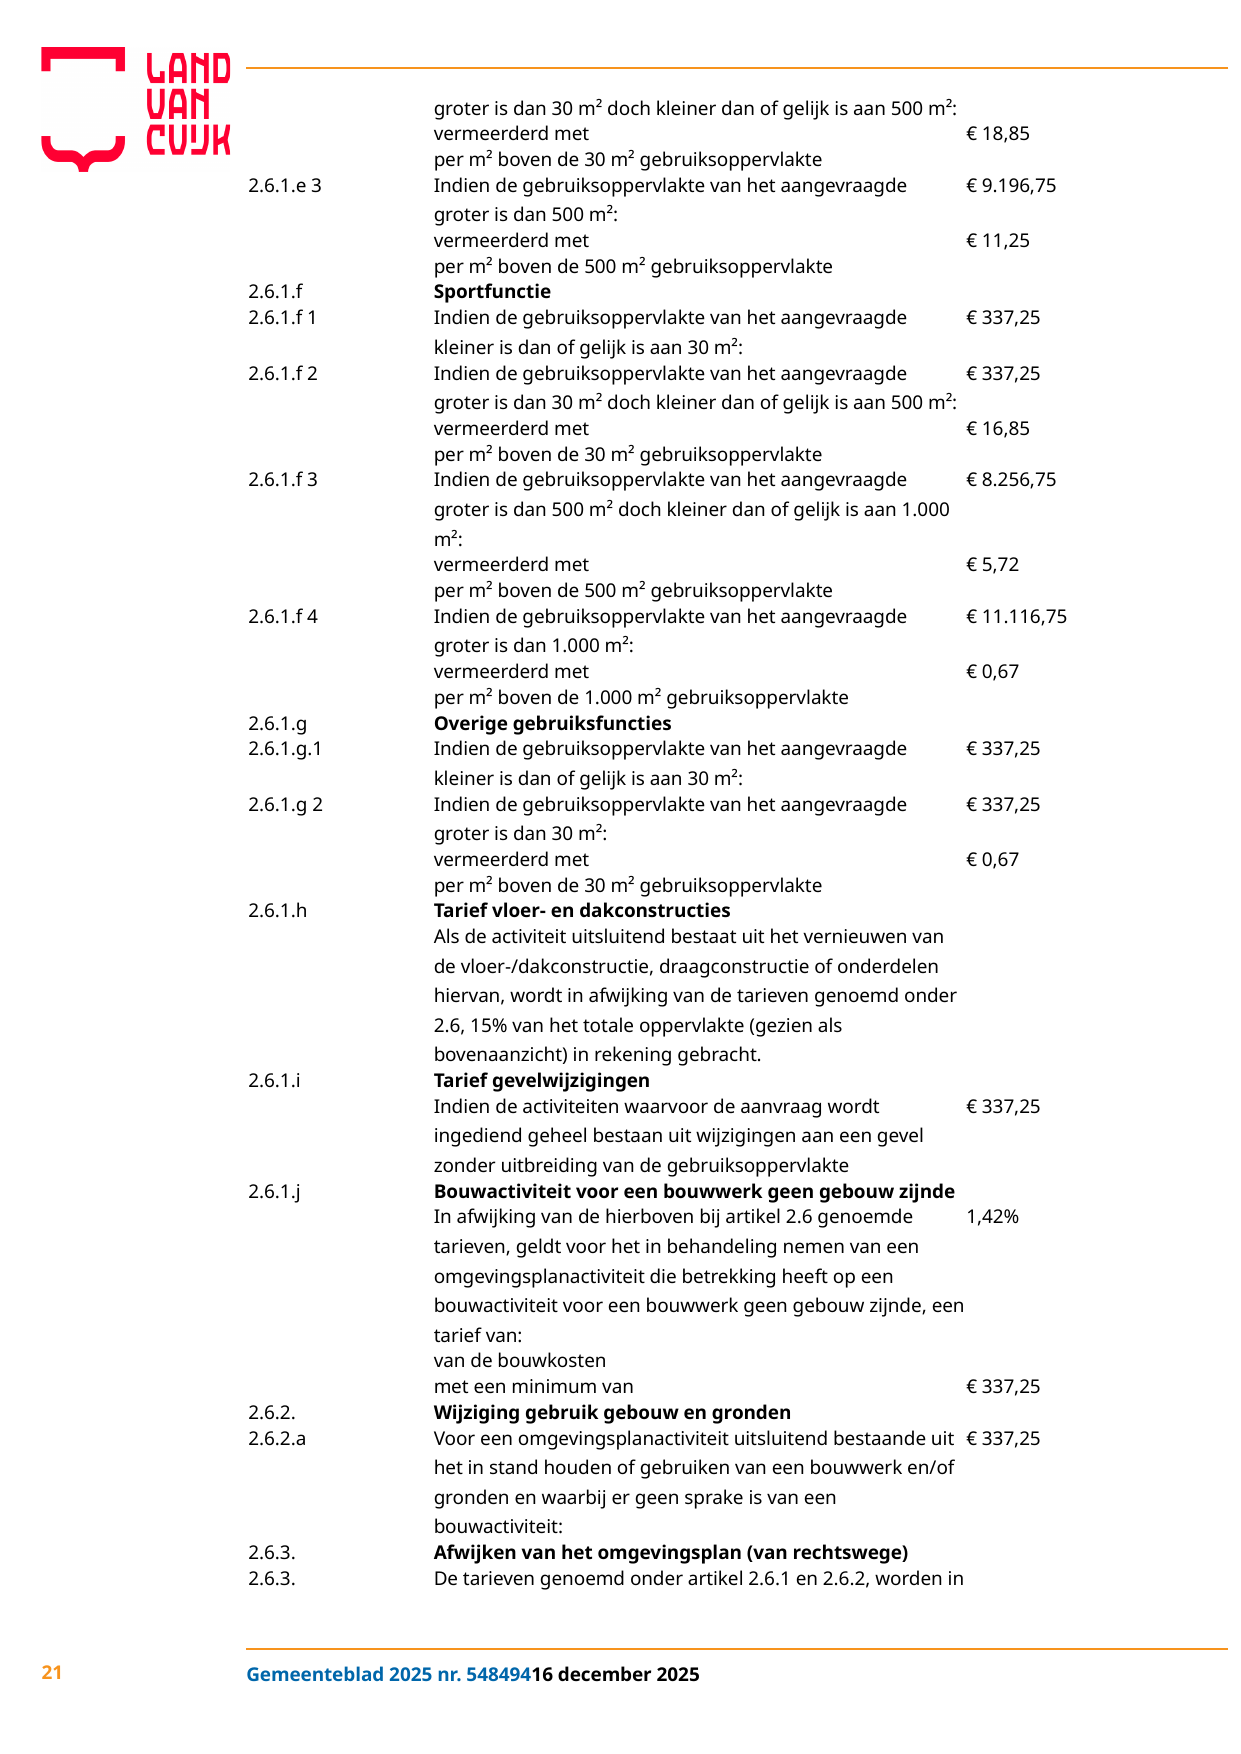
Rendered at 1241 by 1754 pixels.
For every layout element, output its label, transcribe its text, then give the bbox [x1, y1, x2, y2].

table_cell per m² boven de 30 m² gebruiksoppervlakte [434, 441, 966, 467]
table_cell [966, 710, 1152, 735]
table_cell De tarieven genoemd onder artikel 2.6.1 en 2.6.2, worden in [434, 1565, 966, 1591]
table_cell [966, 1565, 1152, 1591]
table_cell [966, 441, 1152, 467]
table_cell 2.6.1.f 3 [248, 467, 433, 551]
table_cell van de bouwkosten [434, 1348, 966, 1373]
table_cell [248, 551, 433, 577]
table_cell vermeerderd met [434, 227, 966, 253]
table_cell Wijziging gebruik gebouw en gronden [434, 1399, 966, 1425]
table_cell groter is dan 30 m² doch kleiner dan of gelijk is aan 500 m²: [434, 95, 966, 121]
table_cell [248, 1093, 433, 1178]
table_cell 2.6.1.f 1 [248, 305, 433, 360]
table_cell vermeerderd met [434, 415, 966, 441]
table_cell vermeerderd met [434, 658, 966, 684]
table_cell € 9.196,75 [966, 172, 1152, 227]
table_cell 2.6.1.i [248, 1067, 433, 1093]
table_cell [966, 95, 1152, 121]
table_cell [966, 253, 1152, 279]
table_cell € 5,72 [966, 551, 1152, 577]
table_cell [248, 1204, 433, 1348]
table_cell Indien de activiteiten waarvoor de aanvraag wordt ingediend geheel bestaan uit wijzigingen aan een gevel zonder uitbreiding van de gebruiksoppervlakte [434, 1093, 966, 1178]
table_cell [248, 923, 433, 1067]
table_cell Indien de gebruiksoppervlakte van het aangevraagde groter is dan 500 m²: [434, 172, 966, 227]
table_cell In afwijking van de hierboven bij artikel 2.6 genoemde tarieven, geldt voor het in behandeling nemen van een omgevingsplanactiviteit die betrekking heeft op een bouwactiviteit voor een bouwwerk geen gebouw zijnde, een tarief van: [434, 1204, 966, 1348]
table_cell met een minimum van [434, 1374, 966, 1399]
table_cell Sportfunctie [434, 279, 966, 304]
table_cell [248, 227, 433, 253]
table_cell 2.6.2. [248, 1399, 433, 1425]
table_cell per m² boven de 30 m² gebruiksoppervlakte [434, 146, 966, 172]
table_cell € 11.116,75 [966, 603, 1152, 658]
table_cell Indien de gebruiksoppervlakte van het aangevraagde groter is dan 500 m² doch kleiner dan of gelijk is aan 1.000 m²: [434, 467, 966, 551]
table_cell € 11,25 [966, 227, 1152, 253]
table_cell [966, 872, 1152, 897]
table_cell € 16,85 [966, 415, 1152, 441]
table_cell 1,42% [966, 1204, 1152, 1348]
table_cell [248, 95, 433, 121]
table_cell Als de activiteit uitsluitend bestaat uit het vernieuwen van de vloer-/dakconstructie, draagconstructie of onderdelen hiervan, wordt in afwijking van de tarieven genoemd onder 2.6, 15% van het totale oppervlakte (gezien als bovenaanzicht) in rekening gebracht. [434, 923, 966, 1067]
table_cell [966, 898, 1152, 923]
table_cell € 337,25 [966, 1093, 1152, 1178]
table_cell [248, 441, 433, 467]
table_cell € 0,67 [966, 846, 1152, 872]
table_cell [248, 121, 433, 146]
table_cell per m² boven de 30 m² gebruiksoppervlakte [434, 872, 966, 897]
table_cell 2.6.1.f [248, 279, 433, 304]
table_cell 2.6.3. [248, 1539, 433, 1565]
table_cell [966, 146, 1152, 172]
table_cell vermeerderd met [434, 121, 966, 146]
table_cell [966, 923, 1152, 1067]
table_cell [248, 1374, 433, 1399]
table_cell 2.6.1.g 2 [248, 791, 433, 846]
table_cell Overige gebruiksfuncties [434, 710, 966, 735]
table_cell [248, 846, 433, 872]
table_cell [248, 872, 433, 897]
table_cell Bouwactiviteit voor een bouwwerk geen gebouw zijnde [434, 1178, 966, 1204]
table_cell Afwijken van het omgevingsplan (van rechtswege) [434, 1539, 966, 1565]
table_cell [248, 658, 433, 684]
table_cell € 337,25 [966, 1425, 1152, 1539]
table_cell 2.6.1.g.1 [248, 735, 433, 791]
table_cell per m² boven de 500 m² gebruiksoppervlakte [434, 253, 966, 279]
table_cell 2.6.1.e 3 [248, 172, 433, 227]
table_cell Indien de gebruiksoppervlakte van het aangevraagde groter is dan 1.000 m²: [434, 603, 966, 658]
table_cell € 337,25 [966, 735, 1152, 791]
table_cell 2.6.1.h [248, 898, 433, 923]
table_cell € 18,85 [966, 121, 1152, 146]
table_cell € 8.256,75 [966, 467, 1152, 551]
table_cell Indien de gebruiksoppervlakte van het aangevraagde groter is dan 30 m² doch kleiner dan of gelijk is aan 500 m²: [434, 360, 966, 415]
table_cell [248, 415, 433, 441]
table_cell Voor een omgevingsplanactiviteit uitsluitend bestaande uit het in stand houden of gebruiken van een bouwwerk en/of gronden en waarbij er geen sprake is van een bouwactiviteit: [434, 1425, 966, 1539]
table_cell [966, 577, 1152, 603]
table_cell Indien de gebruiksoppervlakte van het aangevraagde kleiner is dan of gelijk is aan 30 m²: [434, 305, 966, 360]
table_cell [248, 577, 433, 603]
table_cell 2.6.3. [248, 1565, 433, 1591]
table_cell 2.6.1.g [248, 710, 433, 735]
table_cell [966, 1539, 1152, 1565]
table_cell [966, 684, 1152, 710]
table_cell [966, 1178, 1152, 1204]
table_cell € 337,25 [966, 305, 1152, 360]
table_cell per m² boven de 500 m² gebruiksoppervlakte [434, 577, 966, 603]
table_cell Tarief gevelwijzigingen [434, 1067, 966, 1093]
table_cell 2.6.1.f 4 [248, 603, 433, 658]
table_cell vermeerderd met [434, 551, 966, 577]
table_cell vermeerderd met [434, 846, 966, 872]
table_cell 2.6.2.a [248, 1425, 433, 1539]
table_cell 2.6.1.j [248, 1178, 433, 1204]
table_cell [966, 1067, 1152, 1093]
table_cell [248, 684, 433, 710]
table_cell € 337,25 [966, 791, 1152, 846]
table_cell [966, 279, 1152, 304]
table_cell Tarief vloer- en dakconstructies [434, 898, 966, 923]
table_cell 2.6.1.f 2 [248, 360, 433, 415]
table_cell Indien de gebruiksoppervlakte van het aangevraagde kleiner is dan of gelijk is aan 30 m²: [434, 735, 966, 791]
table_cell Indien de gebruiksoppervlakte van het aangevraagde groter is dan 30 m²: [434, 791, 966, 846]
table_cell € 337,25 [966, 360, 1152, 415]
table_cell [248, 1348, 433, 1373]
table_cell [248, 146, 433, 172]
table_cell € 337,25 [966, 1374, 1152, 1399]
table_cell [966, 1399, 1152, 1425]
table_cell € 0,67 [966, 658, 1152, 684]
picture [41, 47, 231, 172]
table_cell per m² boven de 1.000 m² gebruiksoppervlakte [434, 684, 966, 710]
table_cell [966, 1348, 1152, 1373]
table_cell [248, 253, 433, 279]
